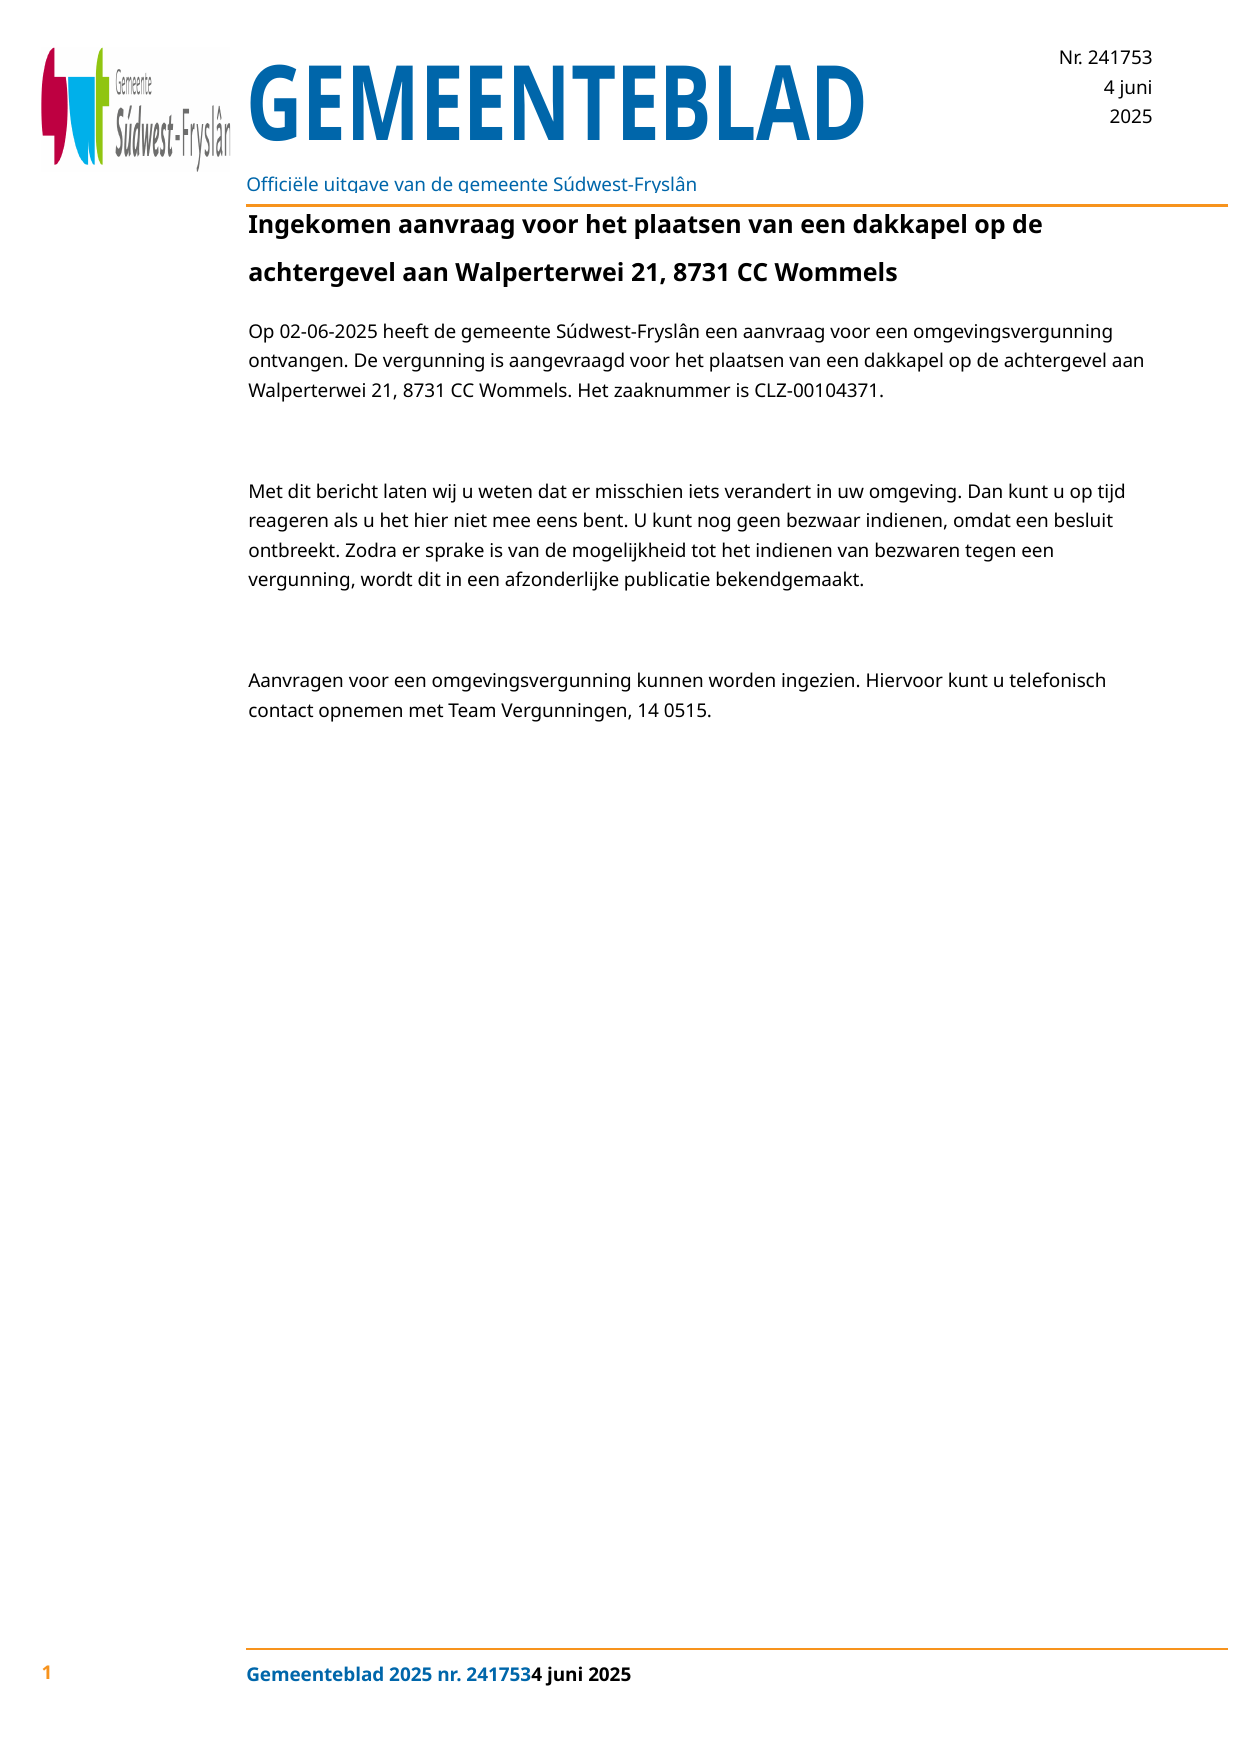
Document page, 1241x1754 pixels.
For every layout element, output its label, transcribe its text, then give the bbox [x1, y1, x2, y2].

text Op 02-06-2025 heeft de gemeente Súdwest-Fryslân een aanvraag voor een omgevingsvergunning ontvangen. De vergunning is aangevraagd voor het plaatsen van een dakkapel op de achtergevel aan Walperterwei 21, 8731 CC Wommels. Het zaaknummer is CLZ-00104371. [248, 318, 1152, 403]
text Ingekomen aanvraag voor het plaatsen van een dakkapel op de achtergevel aan Walperterwei 21, 8731 CC Wommels [248, 207, 1152, 288]
text Met dit bericht laten wij u weten dat er misschien iets verandert in uw omgeving. Dan kunt u op tijd reageren als u het hier niet mee eens bent. U kunt nog geen bezwaar indienen, omdat een besluit ontbreekt. Zodra er sprake is van de mogelijkheid tot het indienen van bezwaren tegen een vergunning, wordt dit in een afzonderlijke publicatie bekendgemaakt. [248, 478, 1152, 592]
picture [41, 47, 231, 172]
text Aanvragen voor een omgevingsvergunning kunnen worden ingezien. Hiervoor kunt u telefonisch contact opnemen met Team Vergunningen, 14 0515. [248, 667, 1152, 723]
